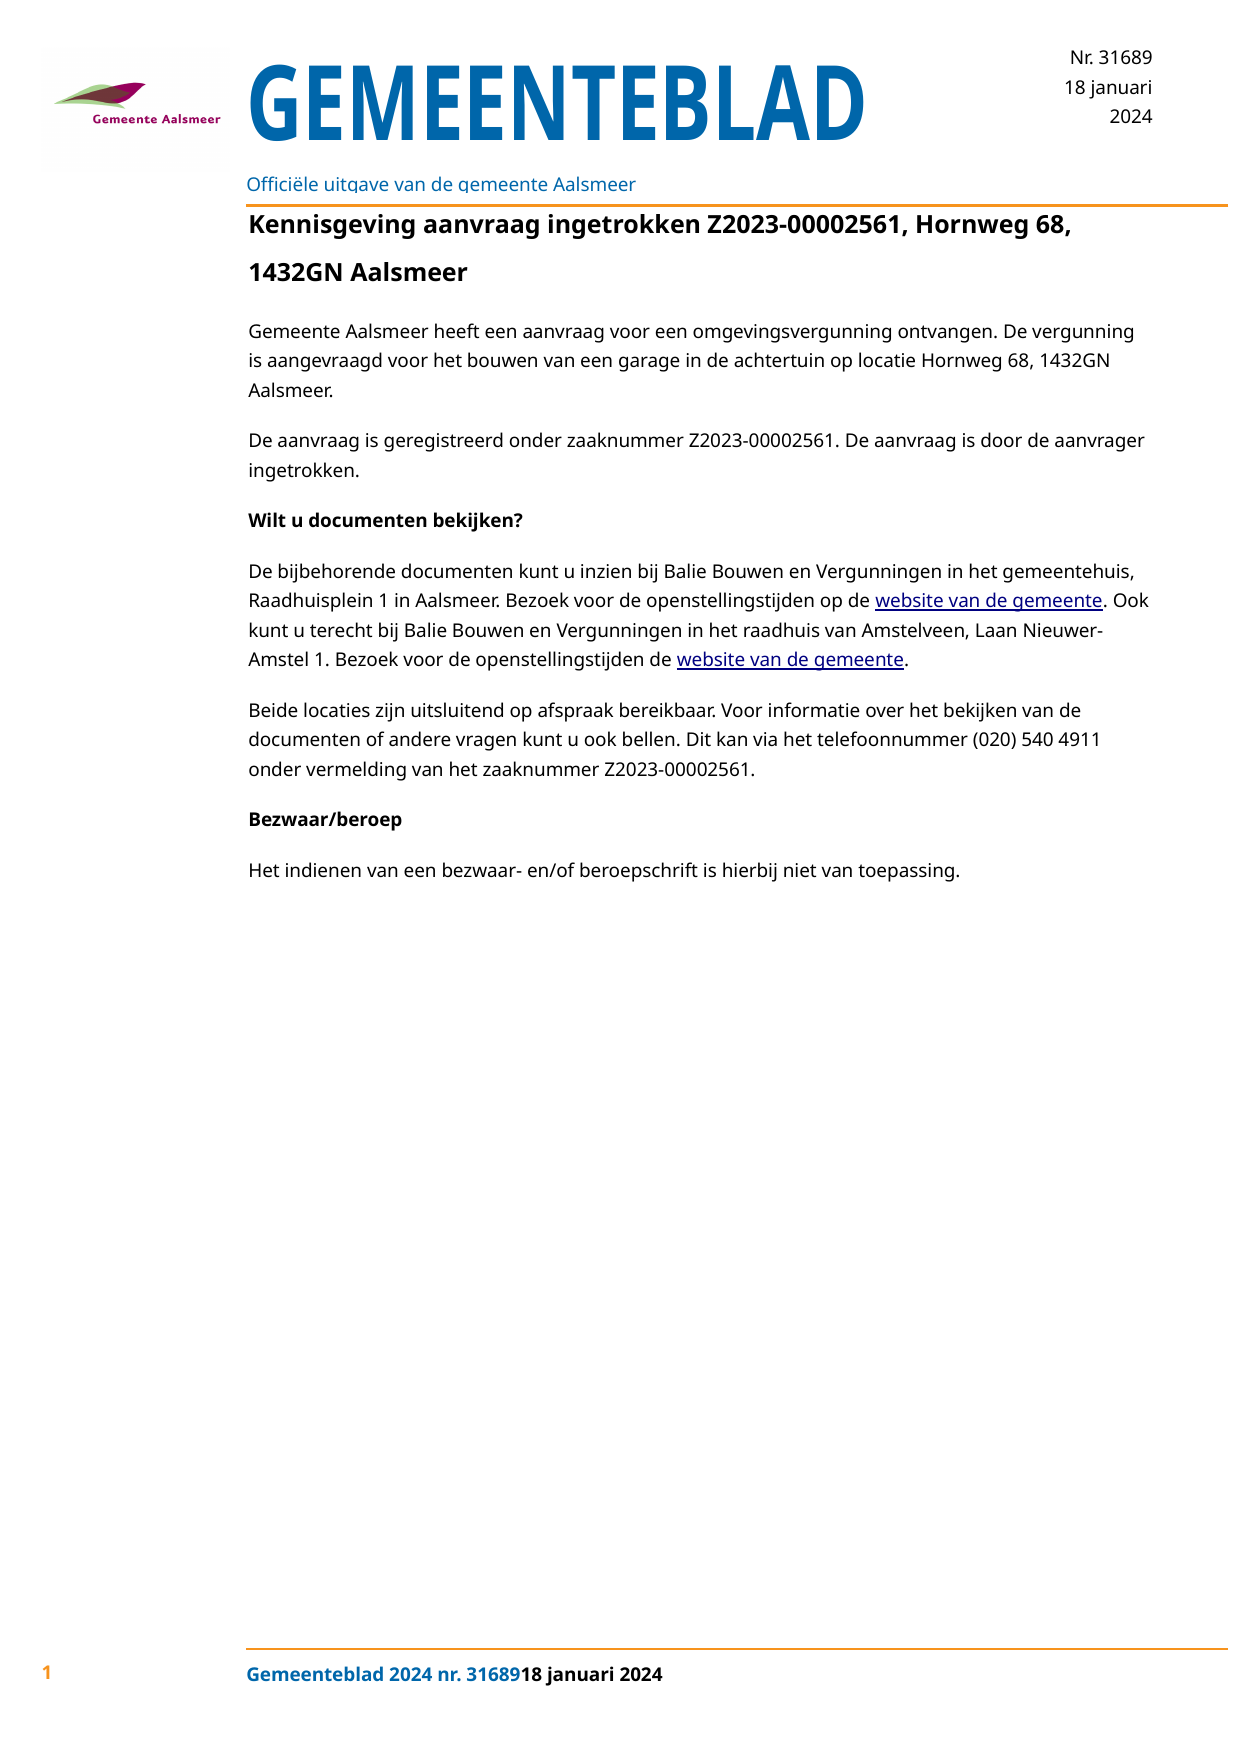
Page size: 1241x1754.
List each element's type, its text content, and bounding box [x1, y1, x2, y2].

text De bijbehorende documenten kunt u inzien bij Balie Bouwen en Vergunningen in het gemeentehuis, Raadhuisplein 1 in Aalsmeer. Bezoek voor de openstellingstijden op de website van de gemeente. Ook kunt u terecht bij Balie Bouwen en Vergunningen in het raadhuis van Amstelveen, Laan Nieuwer-Amstel 1. Bezoek voor de openstellingstijden de website van de gemeente. [248, 558, 1152, 672]
text Kennisgeving aanvraag ingetrokken Z2023-00002561, Hornweg 68, 1432GN Aalsmeer [248, 207, 1152, 288]
text De aanvraag is geregistreerd onder zaaknummer Z2023-00002561. De aanvraag is door de aanvrager ingetrokken. [248, 427, 1152, 483]
text Bezwaar/beroep [248, 807, 1152, 832]
text Gemeente Aalsmeer heeft een aanvraag voor een omgevingsvergunning ontvangen. De vergunning is aangevraagd voor het bouwen van een garage in de achtertuin op locatie Hornweg 68, 1432GN Aalsmeer. [248, 318, 1152, 403]
text Het indienen van een bezwaar- en/of beroepschrift is hierbij niet van toepassing. [248, 857, 1152, 883]
picture [41, 47, 231, 172]
text Wilt u documenten bekijken? [248, 507, 1152, 533]
text Beide locaties zijn uitsluitend op afspraak bereikbaar. Voor informatie over het bekijken van de documenten of andere vragen kunt u ook bellen. Dit kan via het telefoonnummer (020) 540 4911 onder vermelding van het zaaknummer Z2023-00002561. [248, 697, 1152, 782]
